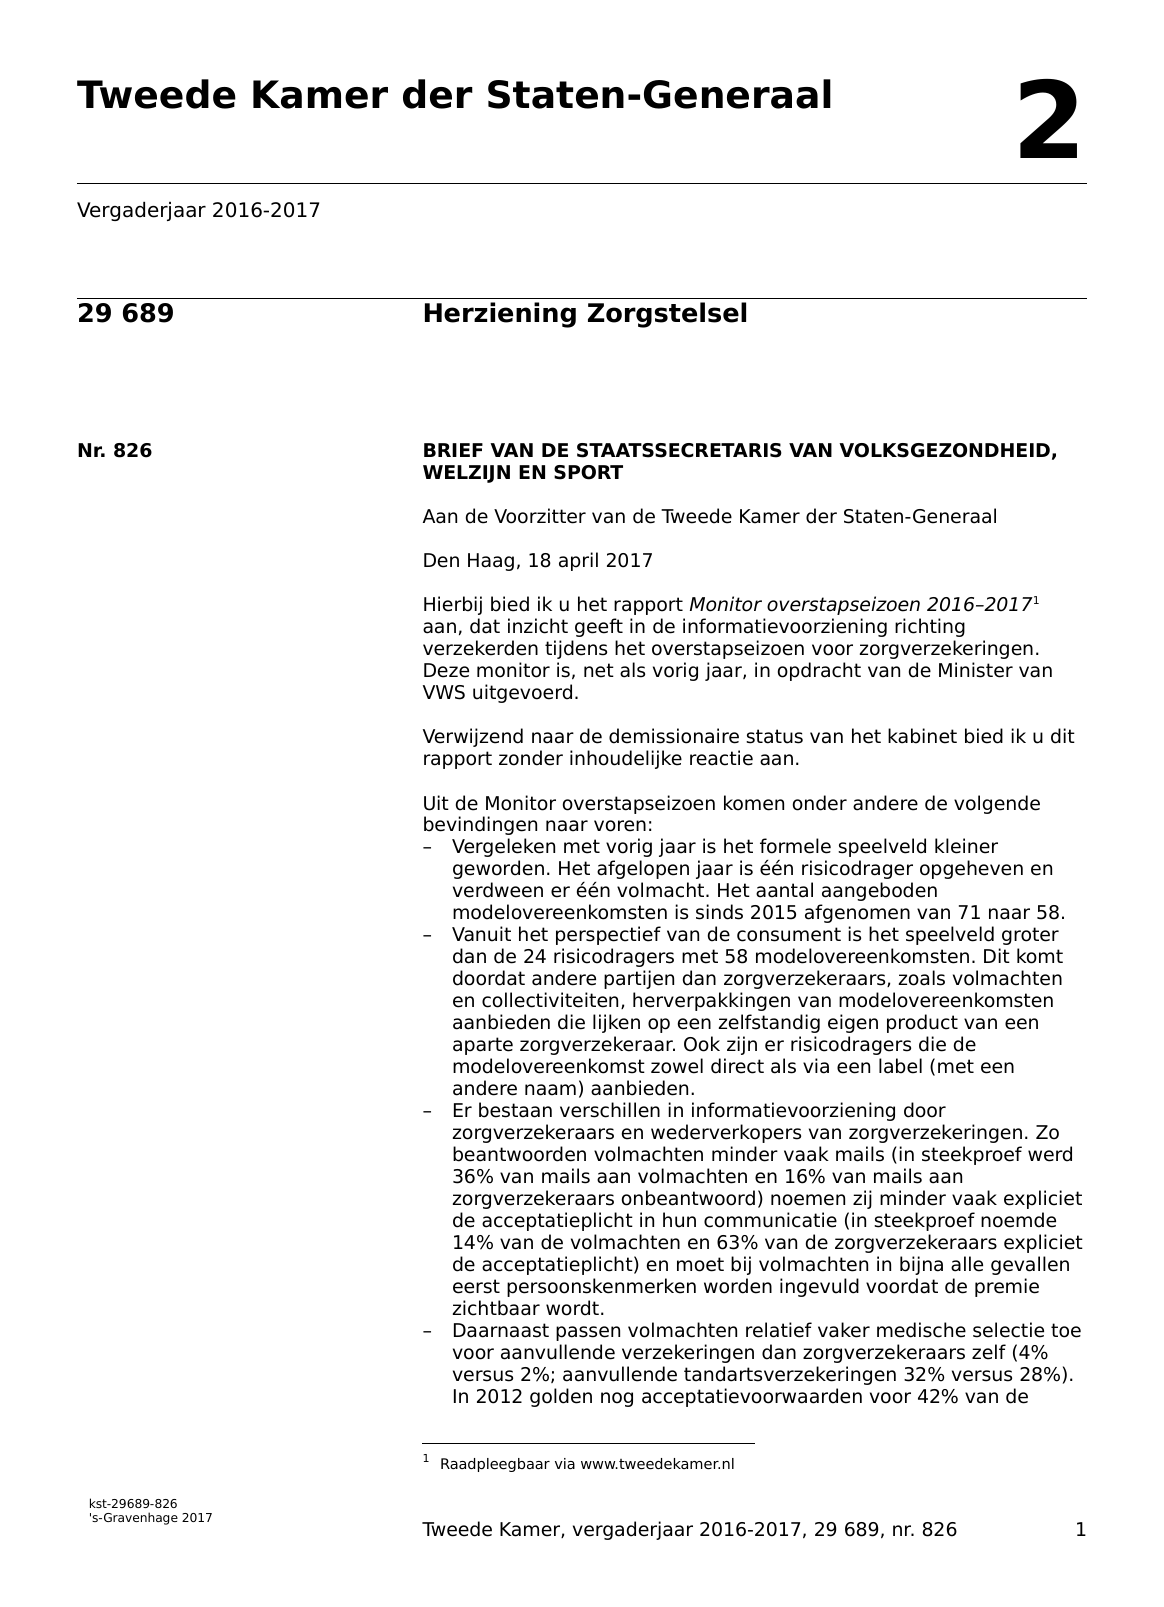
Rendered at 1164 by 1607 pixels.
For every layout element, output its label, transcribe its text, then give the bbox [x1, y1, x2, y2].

table_header 2 [886, 59, 1087, 183]
text Raadpleegbaar via www.tweedekamer.nl [422, 1452, 1087, 1474]
text – Vanuit het perspectief van de consument is het speelveld groter dan de 24 risicodragers met 58 modelovereenkomsten. Dit komt doordat andere partijen dan zorgverzekeraars, zoals volmachten en collectiviteiten, herverpakkingen van modelovereenkomsten aanbieden die lijken op een zelfstandig eigen product van een aparte zorgverzekeraar. Ook zijn er risicodragers die de modelovereenkomst zowel direct als via een label (met een andere naam) aanbieden. [422, 924, 1087, 1100]
text Verwijzend naar de demissionaire status van het kabinet bied ik u dit rapport zonder inhoudelijke reactie aan. [422, 726, 1087, 770]
text Hierbij bied ik u het rapport Monitor overstapseizoen 2016–2017 aan, dat inzicht geeft in de informatievoorziening richting verzekerden tijdens het overstapseizoen voor zorgverzekeringen. Deze monitor is, net als vorig jaar, in opdracht van de Minister van VWS uitgevoerd. [422, 594, 1087, 704]
text kst-29689-826 [88, 1497, 323, 1511]
text – Daarnaast passen volmachten relatief vaker medische selectie toe voor aanvullende verzekeringen dan zorgverzekeraars zelf (4% versus 2%; aanvullende tandartsverzekeringen 32% versus 28%). In 2012 golden nog acceptatievoorwaarden voor 42% van de [422, 1320, 1087, 1408]
table_header Tweede Kamer der Staten-Generaal [77, 59, 886, 183]
text – Vergeleken met vorig jaar is het formele speelveld kleiner geworden. Het afgelopen jaar is één risicodrager opgeheven en verdween er één volmacht. Het aantal aangeboden modelovereenkomsten is sinds 2015 afgenomen van 71 naar 58. [422, 836, 1087, 924]
text Aan de Voorzitter van de Tweede Kamer der Staten-Generaal [422, 506, 1087, 528]
text Den Haag, 18 april 2017 [422, 550, 1087, 572]
subtitle Nr. 826 BRIEF VAN DE STAATSSECRETARIS VAN VOLKSGEZONDHEID, WELZIJN EN SPORT [77, 440, 1087, 484]
table_cell Vergaderjaar 2016-2017 [77, 184, 1087, 298]
subtitle 29 689 Herziening Zorgstelsel [77, 299, 1087, 329]
text Uit de Monitor overstapseizoen komen onder andere de volgende bevindingen naar voren: [422, 792, 1087, 836]
text – Er bestaan verschillen in informatievoorziening door zorgverzekeraars en wederverkopers van zorgverzekeringen. Zo beantwoorden volmachten minder vaak mails (in steekproef werd 36% van mails aan volmachten en 16% van mails aan zorgverzekeraars onbeantwoord) noemen zij minder vaak expliciet de acceptatieplicht in hun communicatie (in steekproef noemde 14% van de volmachten en 63% van de zorgverzekeraars expliciet de acceptatieplicht) en moet bij volmachten in bijna alle gevallen eerst persoonskenmerken worden ingevuld voordat de premie zichtbaar wordt. [422, 1100, 1087, 1320]
text 's-Gravenhage 2017 [88, 1511, 323, 1525]
